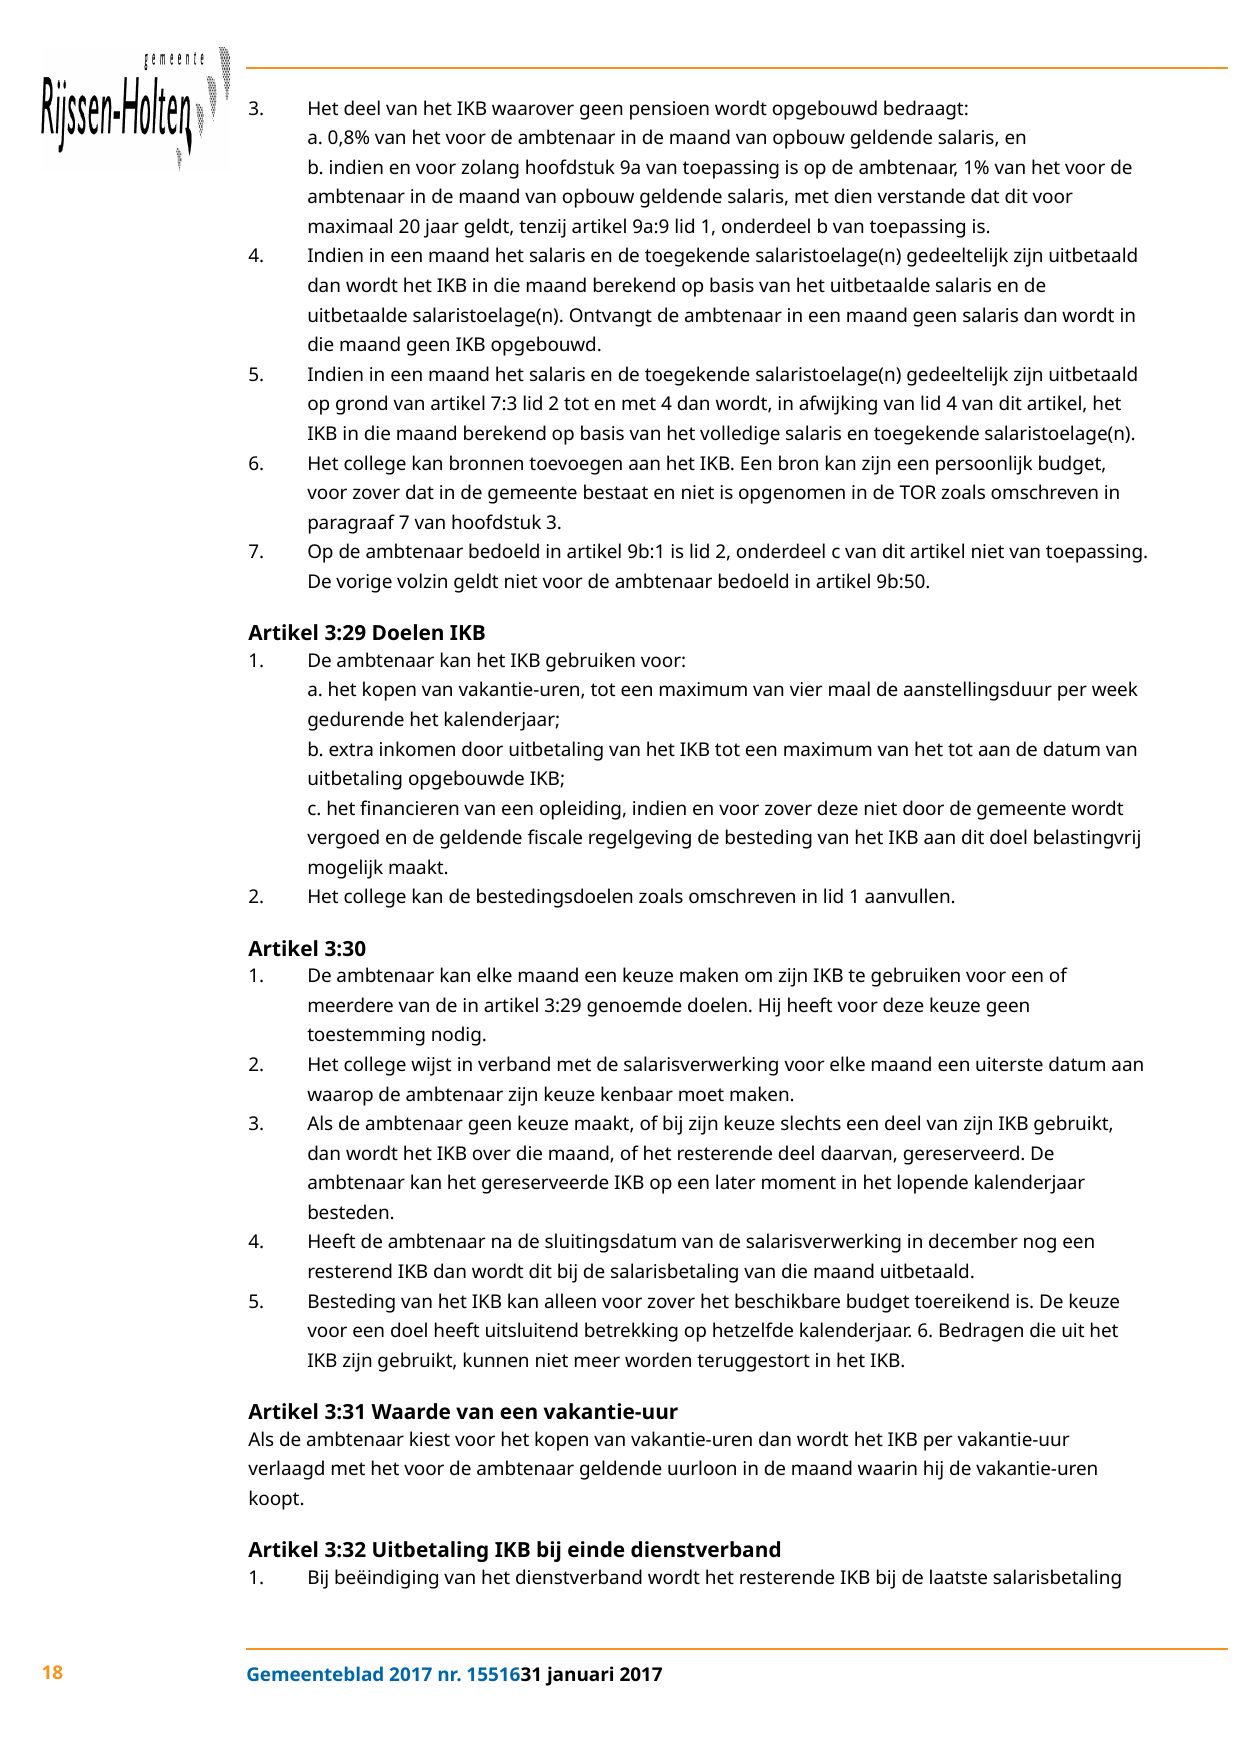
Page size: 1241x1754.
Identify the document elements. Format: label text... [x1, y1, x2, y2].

list Indien in een maand het salaris en de toegekende salaristoelage(n) gedeeltelijk zijn uitbetaald op grond van artikel 7:3 lid 2 tot en met 4 dan wordt, in afwijking van lid 4 van dit artikel, het IKB in die maand berekend op basis van het volledige salaris en toegekende salaristoelage(n). [248, 361, 1152, 446]
text Artikel 3:32 Uitbetaling IKB bij einde dienstverband [248, 1536, 1152, 1564]
list a. het kopen van vakantie-uren, tot een maximum van vier maal de aanstellingsduur per week gedurende het kalenderjaar; [248, 677, 1152, 732]
list De ambtenaar kan elke maand een keuze maken om zijn IKB te gebruiken voor een of meerdere van de in artikel 3:29 genoemde doelen. Hij heeft voor deze keuze geen toestemming nodig. [248, 962, 1152, 1047]
list b. extra inkomen door uitbetaling van het IKB tot een maximum van het tot aan de datum van uitbetaling opgebouwde IKB; [248, 736, 1152, 791]
list a. 0,8% van het voor de ambtenaar in de maand van opbouw geldende salaris, en [248, 124, 1152, 150]
list Besteding van het IKB kan alleen voor zover het beschikbare budget toereikend is. De keuze voor een doel heeft uitsluitend betrekking op hetzelfde kalenderjaar. 6. Bedragen die uit het IKB zijn gebruikt, kunnen niet meer worden teruggestort in het IKB. [248, 1288, 1152, 1373]
picture [41, 47, 231, 172]
text Artikel 3:31 Waarde van een vakantie-uur [248, 1397, 1152, 1426]
list c. het financieren van een opleiding, indien en voor zover deze niet door de gemeente wordt vergoed en de geldende fiscale regelgeving de besteding van het IKB aan dit doel belastingvrij mogelijk maakt. [248, 795, 1152, 880]
text Als de ambtenaar kiest voor het kopen van vakantie-uren dan wordt het IKB per vakantie-uur verlaagd met het voor de ambtenaar geldende uurloon in de maand waarin hij de vakantie-uren koopt. [248, 1426, 1152, 1511]
list Indien in een maand het salaris en de toegekende salaristoelage(n) gedeeltelijk zijn uitbetaald dan wordt het IKB in die maand berekend op basis van het uitbetaalde salaris en de uitbetaalde salaristoelage(n). Ontvangt de ambtenaar in een maand geen salaris dan wordt in die maand geen IKB opgebouwd. [248, 243, 1152, 357]
text Artikel 3:30 [248, 934, 1152, 962]
list Het college wijst in verband met de salarisverwerking voor elke maand een uiterste datum aan waarop de ambtenaar zijn keuze kenbaar moet maken. [248, 1051, 1152, 1107]
list Het college kan bronnen toevoegen aan het IKB. Een bron kan zijn een persoonlijk budget, voor zover dat in de gemeente bestaat en niet is opgenomen in de TOR zoals omschreven in paragraaf 7 van hoofdstuk 3. [248, 450, 1152, 535]
list Het college kan de bestedingsdoelen zoals omschreven in lid 1 aanvullen. [248, 884, 1152, 909]
list De ambtenaar kan het IKB gebruiken voor: [248, 647, 1152, 673]
list Op de ambtenaar bedoeld in artikel 9b:1 is lid 2, onderdeel c van dit artikel niet van toepassing. De vorige volzin geldt niet voor de ambtenaar bedoeld in artikel 9b:50. [248, 538, 1152, 594]
list Bij beëindiging van het dienstverband wordt het resterende IKB bij de laatste salarisbetaling [248, 1564, 1152, 1590]
list Het deel van het IKB waarover geen pensioen wordt opgebouwd bedraagt: [248, 95, 1152, 121]
list b. indien en voor zolang hoofdstuk 9a van toepassing is op de ambtenaar, 1% van het voor de ambtenaar in de maand van opbouw geldende salaris, met dien verstande dat dit voor maximaal 20 jaar geldt, tenzij artikel 9a:9 lid 1, onderdeel b van toepassing is. [248, 154, 1152, 239]
list Als de ambtenaar geen keuze maakt, of bij zijn keuze slechts een deel van zijn IKB gebruikt, dan wordt het IKB over die maand, of het resterende deel daarvan, gereserveerd. De ambtenaar kan het gereserveerde IKB op een later moment in het lopende kalenderjaar besteden. [248, 1110, 1152, 1225]
text Artikel 3:29 Doelen IKB [248, 618, 1152, 647]
list Heeft de ambtenaar na de sluitingsdatum van de salarisverwerking in december nog een resterend IKB dan wordt dit bij de salarisbetaling van die maand uitbetaald. [248, 1229, 1152, 1284]
